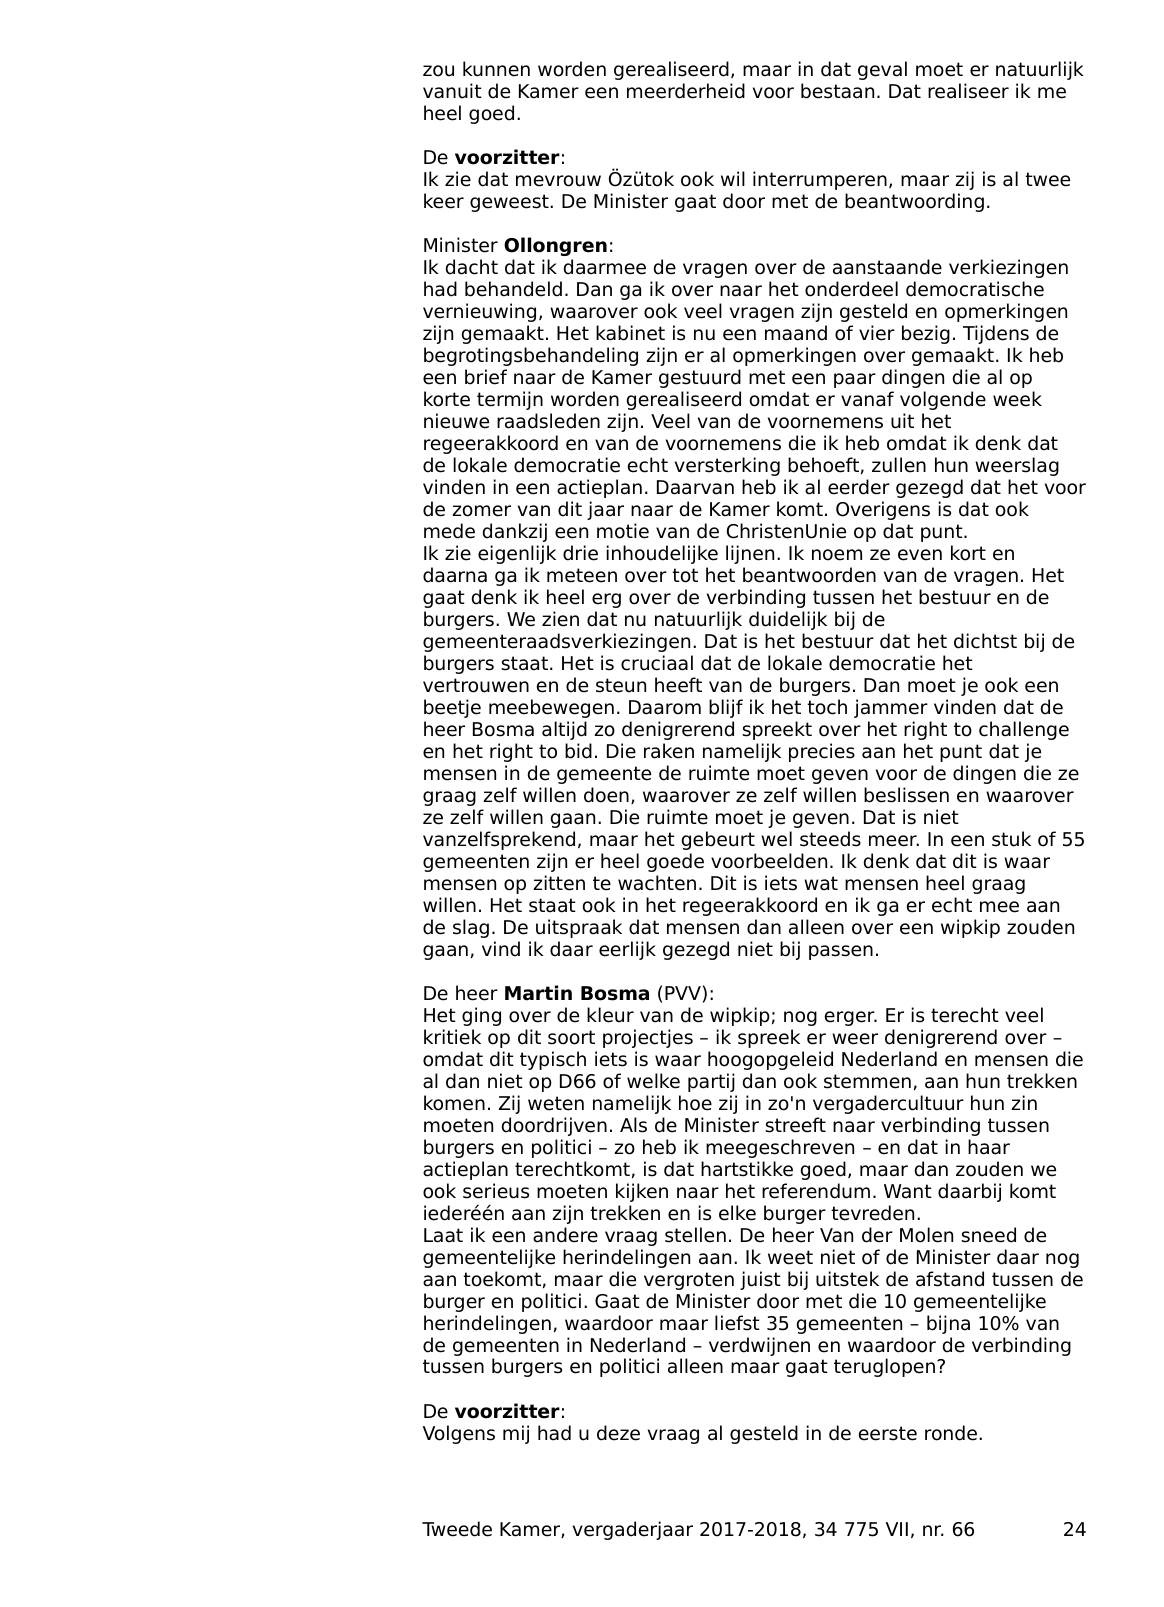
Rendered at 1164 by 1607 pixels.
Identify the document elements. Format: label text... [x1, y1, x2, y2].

text Het ging over de kleur van de wipkip; nog erger. Er is terecht veel kritiek op dit soort projectjes – ik spreek er weer denigrerend over – omdat dit typisch iets is waar hoogopgeleid Nederland en mensen die al dan niet op D66 of welke partij dan ook stemmen, aan hun trekken komen. Zij weten namelijk hoe zij in zo'n vergadercultuur hun zin moeten doordrijven. Als de Minister streeft naar verbinding tussen burgers en politici – zo heb ik meegeschreven – en dat in haar actieplan terechtkomt, is dat hartstikke goed, maar dan zouden we ook serieus moeten kijken naar het referendum. Want daarbij komt iederéén aan zijn trekken en is elke burger tevreden. [422, 1005, 1087, 1224]
text Ik zie dat mevrouw Özütok ook wil interrumperen, maar zij is al twee keer geweest. De Minister gaat door met de beantwoording. [422, 169, 1087, 213]
text zou kunnen worden gerealiseerd, maar in dat geval moet er natuurlijk vanuit de Kamer een meerderheid voor bestaan. Dat realiseer ik me heel goed. [422, 59, 1087, 125]
text Ik dacht dat ik daarmee de vragen over de aanstaande verkiezingen had behandeld. Dan ga ik over naar het onderdeel democratische vernieuwing, waarover ook veel vragen zijn gesteld en opmerkingen zijn gemaakt. Het kabinet is nu een maand of vier bezig. Tijdens de begrotingsbehandeling zijn er al opmerkingen over gemaakt. Ik heb een brief naar de Kamer gestuurd met een paar dingen die al op korte termijn worden gerealiseerd omdat er vanaf volgende week nieuwe raadsleden zijn. Veel van de voornemens uit het regeerakkoord en van de voornemens die ik heb omdat ik denk dat de lokale democratie echt versterking behoeft, zullen hun weerslag vinden in een actieplan. Daarvan heb ik al eerder gezegd dat het voor de zomer van dit jaar naar de Kamer komt. Overigens is dat ook mede dankzij een motie van de ChristenUnie op dat punt. [422, 257, 1087, 543]
text De heer Martin Bosma (PVV): [422, 983, 1087, 1005]
text De voorzitter: [422, 1401, 1087, 1423]
text Volgens mij had u deze vraag al gesteld in de eerste ronde. [422, 1423, 1087, 1444]
text Laat ik een andere vraag stellen. De heer Van der Molen sneed de gemeentelijke herindelingen aan. Ik weet niet of de Minister daar nog aan toekomt, maar die vergroten juist bij uitstek de afstand tussen de burger en politici. Gaat de Minister door met die 10 gemeentelijke herindelingen, waardoor maar liefst 35 gemeenten – bijna 10% van de gemeenten in Nederland – verdwijnen en waardoor de verbinding tussen burgers en politici alleen maar gaat teruglopen? [422, 1224, 1087, 1378]
text Minister Ollongren: [422, 235, 1087, 257]
text De voorzitter: [422, 147, 1087, 169]
text Ik zie eigenlijk drie inhoudelijke lijnen. Ik noem ze even kort en daarna ga ik meteen over tot het beantwoorden van de vragen. Het gaat denk ik heel erg over de verbinding tussen het bestuur en de burgers. We zien dat nu natuurlijk duidelijk bij de gemeenteraadsverkiezingen. Dat is het bestuur dat het dichtst bij de burgers staat. Het is cruciaal dat de lokale democratie het vertrouwen en de steun heeft van de burgers. Dan moet je ook een beetje meebewegen. Daarom blijf ik het toch jammer vinden dat de heer Bosma altijd zo denigrerend spreekt over het right to challenge en het right to bid. Die raken namelijk precies aan het punt dat je mensen in de gemeente de ruimte moet geven voor de dingen die ze graag zelf willen doen, waarover ze zelf willen beslissen en waarover ze zelf willen gaan. Die ruimte moet je geven. Dat is niet vanzelfsprekend, maar het gebeurt wel steeds meer. In een stuk of 55 gemeenten zijn er heel goede voorbeelden. Ik denk dat dit is waar mensen op zitten te wachten. Dit is iets wat mensen heel graag willen. Het staat ook in het regeerakkoord en ik ga er echt mee aan de slag. De uitspraak dat mensen dan alleen over een wipkip zouden gaan, vind ik daar eerlijk gezegd niet bij passen. [422, 543, 1087, 961]
